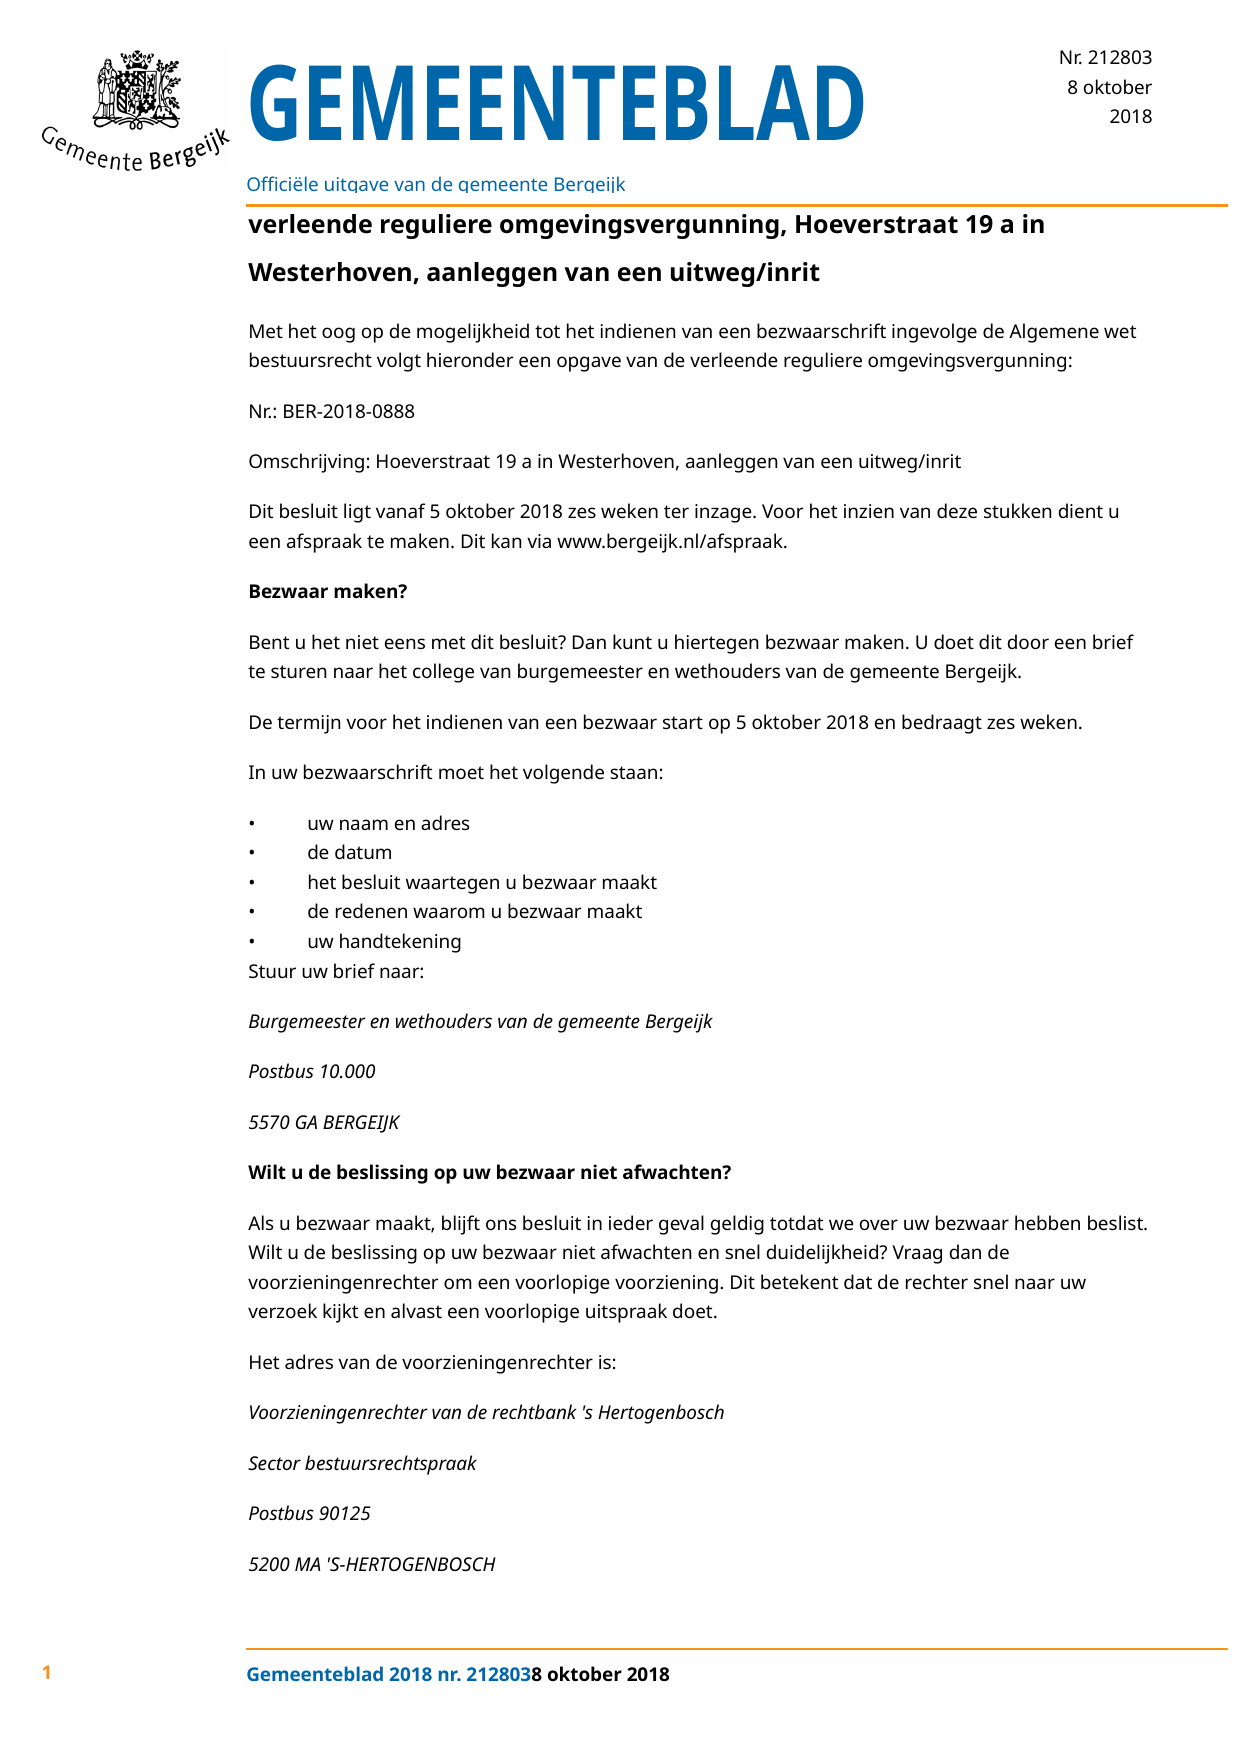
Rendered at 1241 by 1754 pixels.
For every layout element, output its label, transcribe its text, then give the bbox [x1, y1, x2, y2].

text Wilt u de beslissing op uw bezwaar niet afwachten? [248, 1159, 1152, 1185]
text 5200 MA 'S-HERTOGENBOSCH [248, 1551, 1152, 1577]
text Als u bezwaar maakt, blijft ons besluit in ieder geval geldig totdat we over uw bezwaar hebben beslist. Wilt u de beslissing op uw bezwaar niet afwachten en snel duidelijkheid? Vraag dan de voorzieningenrechter om een voorlopige voorziening. Dit betekent dat de rechter snel naar uw verzoek kijkt en alvast een voorlopige uitspraak doet. [248, 1210, 1152, 1324]
text Nr.: BER-2018-0888 [248, 398, 1152, 424]
text Sector bestuursrechtspraak [248, 1450, 1152, 1476]
picture [41, 47, 231, 172]
list het besluit waartegen u bezwaar maakt [248, 869, 1152, 895]
text Postbus 90125 [248, 1500, 1152, 1526]
text 5570 GA BERGEIJK [248, 1109, 1152, 1135]
text Omschrijving: Hoeverstraat 19 a in Westerhoven, aanleggen van een uitweg/inrit [248, 448, 1152, 474]
text In uw bezwaarschrift moet het volgende staan: [248, 759, 1152, 785]
text verleende reguliere omgevingsvergunning, Hoeverstraat 19 a in Westerhoven, aanleggen van een uitweg/inrit [248, 207, 1152, 288]
text Bent u het niet eens met dit besluit? Dan kunt u hiertegen bezwaar maken. U doet dit door een brief te sturen naar het college van burgemeester en wethouders van de gemeente Bergeijk. [248, 629, 1152, 684]
text De termijn voor het indienen van een bezwaar start op 5 oktober 2018 en bedraagt zes weken. [248, 709, 1152, 735]
list de redenen waarom u bezwaar maakt [248, 899, 1152, 924]
text Stuur uw brief naar: [248, 958, 1152, 984]
text Burgemeester en wethouders van de gemeente Bergeijk [248, 1008, 1152, 1034]
list uw handtekening [248, 928, 1152, 954]
text Voorzieningenrechter van de rechtbank 's Hertogenbosch [248, 1399, 1152, 1425]
text Postbus 10.000 [248, 1059, 1152, 1084]
text Met het oog op de mogelijkheid tot het indienen van een bezwaarschrift ingevolge de Algemene wet bestuursrecht volgt hieronder een opgave van de verleende reguliere omgevingsvergunning: [248, 318, 1152, 373]
list uw naam en adres [248, 810, 1152, 836]
text Bezwaar maken? [248, 579, 1152, 604]
text Dit besluit ligt vanaf 5 oktober 2018 zes weken ter inzage. Voor het inzien van deze stukken dient u een afspraak te maken. Dit kan via www.bergeijk.nl/afspraak. [248, 499, 1152, 554]
text Het adres van de voorzieningenrechter is: [248, 1349, 1152, 1375]
list de datum [248, 839, 1152, 865]
